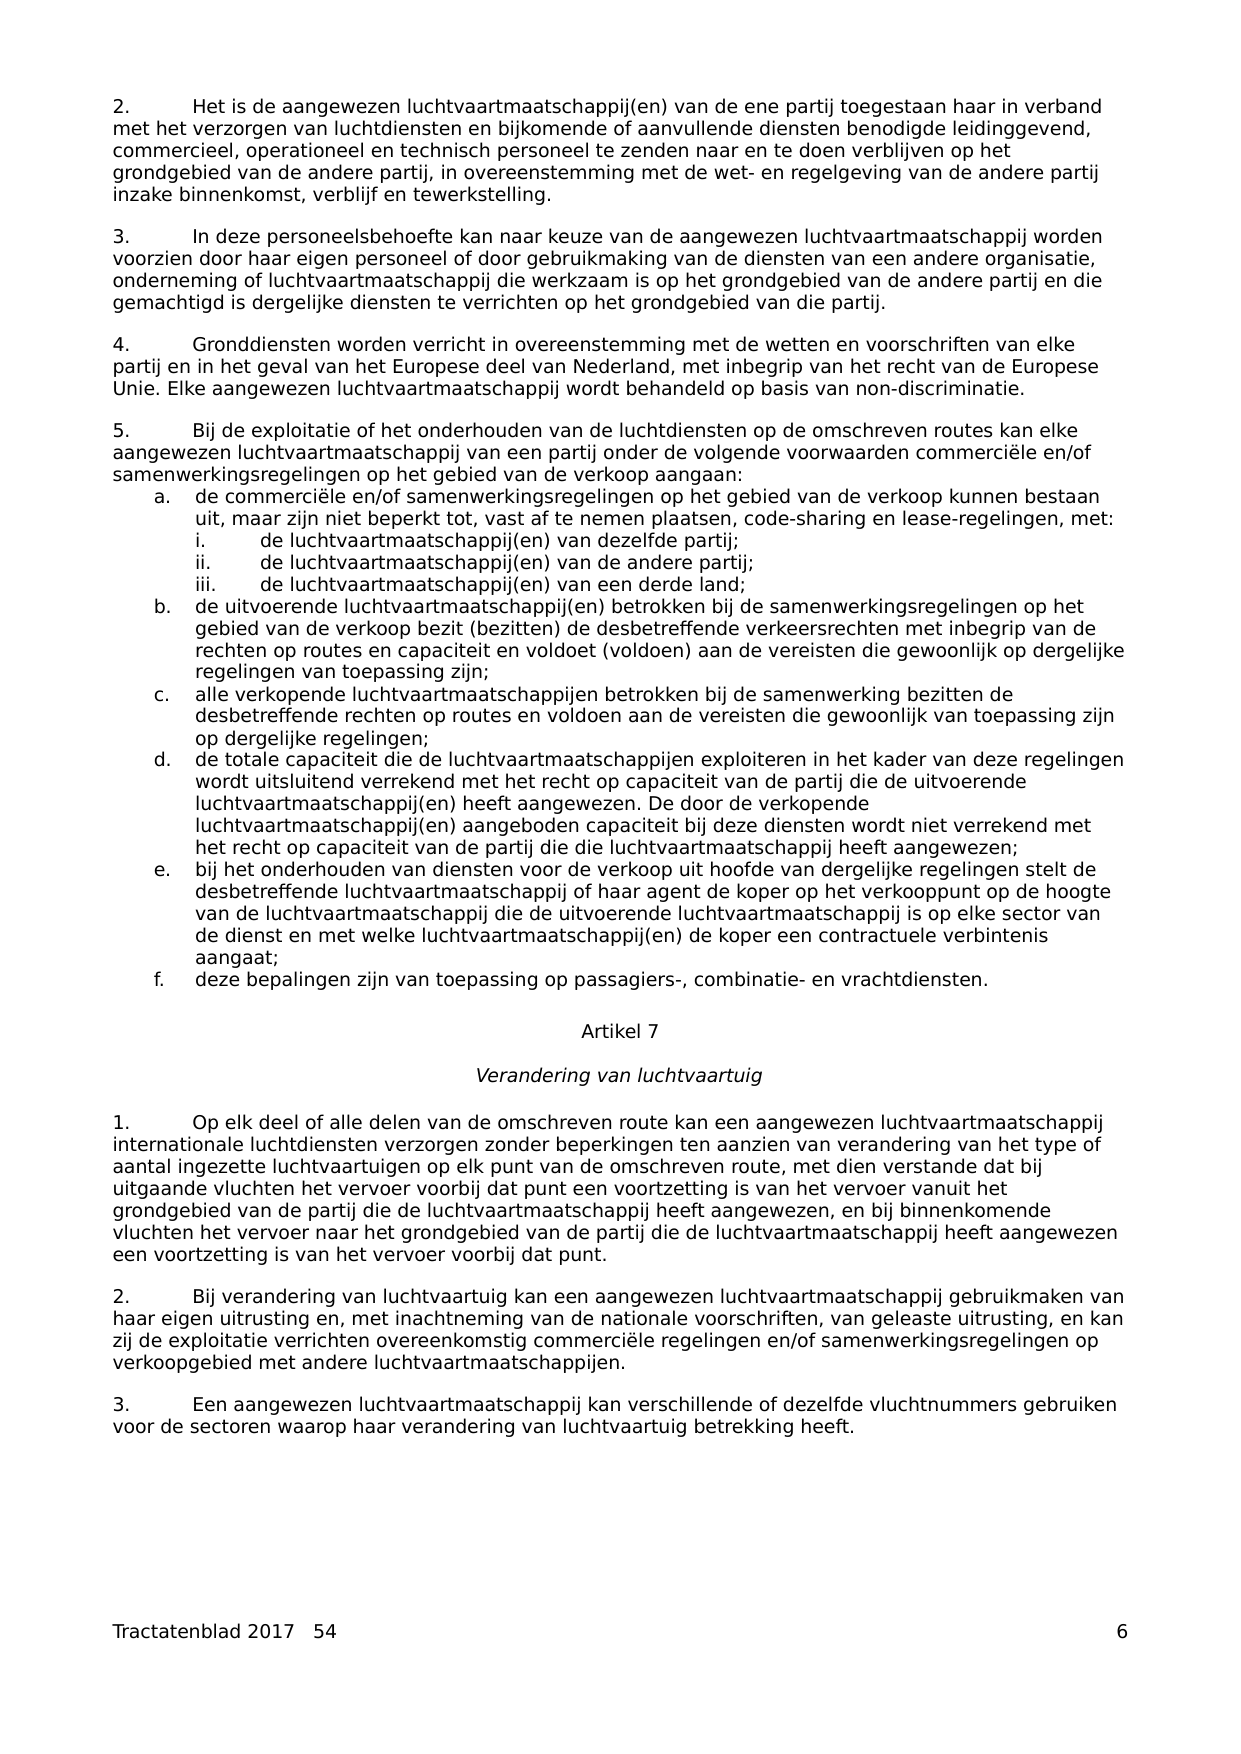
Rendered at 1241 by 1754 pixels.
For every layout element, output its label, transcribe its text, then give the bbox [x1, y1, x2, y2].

text 3. In deze personeelsbehoefte kan naar keuze van de aangewezen luchtvaartmaatschappij worden voorzien door haar eigen personeel of door gebruikmaking van de diensten van een andere organisatie, onderneming of luchtvaartmaatschappij die werkzaam is op het grondgebied van de andere partij en die gemachtigd is dergelijke diensten te verrichten op het grondgebied van die partij. [112, 226, 1128, 314]
text a. de commerciële en/of samenwerkingsregelingen op het gebied van de verkoop kunnen bestaan uit, maar zijn niet beperkt tot, vast af te nemen plaatsen, code-sharing en lease-regelingen, met: [153, 486, 1128, 529]
text e. bij het onderhouden van diensten voor de verkoop uit hoofde van dergelijke regelingen stelt de desbetreffende luchtvaartmaatschappij of haar agent de koper op het verkooppunt op de hoogte van de luchtvaartmaatschappij die de uitvoerende luchtvaartmaatschappij is op elke sector van de dienst en met welke luchtvaartmaatschappij(en) de koper een contractuele verbintenis aangaat; [153, 859, 1128, 969]
text 4. Gronddiensten worden verricht in overeenstemming met de wetten en voorschriften van elke partij en in het geval van het Europese deel van Nederland, met inbegrip van het recht van de Europese Unie. Elke aangewezen luchtvaartmaatschappij wordt behandeld op basis van non-discriminatie. [112, 334, 1128, 400]
text 5. Bij de exploitatie of het onderhouden van de luchtdiensten op de omschreven routes kan elke aangewezen luchtvaartmaatschappij van een partij onder de volgende voorwaarden commerciële en/of samenwerkingsregelingen op het gebied van de verkoop aangaan: [112, 420, 1128, 486]
text f. deze bepalingen zijn van toepassing op passagiers-, combinatie- en vrachtdiensten. [153, 969, 1128, 991]
text 1. Op elk deel of alle delen van de omschreven route kan een aangewezen luchtvaartmaatschappij internationale luchtdiensten verzorgen zonder beperkingen ten aanzien van verandering van het type of aantal ingezette luchtvaartuigen op elk punt van de omschreven route, met dien verstande dat bij uitgaande vluchten het vervoer voorbij dat punt een voortzetting is van het vervoer vanuit het grondgebied van de partij die de luchtvaartmaatschappij heeft aangewezen, en bij binnenkomende vluchten het vervoer naar het grondgebied van de partij die de luchtvaartmaatschappij heeft aangewezen een voortzetting is van het vervoer voorbij dat punt. [112, 1112, 1128, 1266]
text b. de uitvoerende luchtvaartmaatschappij(en) betrokken bij de samenwerkingsregelingen op het gebied van de verkoop bezit (bezitten) de desbetreffende verkeersrechten met inbegrip van de rechten op routes en capaciteit en voldoet (voldoen) aan de vereisten die gewoonlijk op dergelijke regelingen van toepassing zijn; [153, 596, 1128, 683]
text 2. Het is de aangewezen luchtvaartmaatschappij(en) van de ene partij toegestaan haar in verband met het verzorgen van luchtdiensten en bijkomende of aanvullende diensten benodigde leidinggevend, commercieel, operationeel en technisch personeel te zenden naar en te doen verblijven op het grondgebied van de andere partij, in overeenstemming met de wet- en regelgeving van de andere partij inzake binnenkomst, verblijf en tewerkstelling. [112, 96, 1128, 206]
subtitle Artikel 7 Verandering van luchtvaartuig [112, 1021, 1128, 1087]
text d. de totale capaciteit die de luchtvaartmaatschappijen exploiteren in het kader van deze regelingen wordt uitsluitend verrekend met het recht op capaciteit van de partij die de uitvoerende luchtvaartmaatschappij(en) heeft aangewezen. De door de verkopende luchtvaartmaatschappij(en) aangeboden capaciteit bij deze diensten wordt niet verrekend met het recht op capaciteit van de partij die die luchtvaartmaatschappij heeft aangewezen; [153, 749, 1128, 859]
text i. de luchtvaartmaatschappij(en) van dezelfde partij; [195, 529, 1128, 552]
text 2. Bij verandering van luchtvaartuig kan een aangewezen luchtvaartmaatschappij gebruikmaken van haar eigen uitrusting en, met inachtneming van de nationale voorschriften, van geleaste uitrusting, en kan zij de exploitatie verrichten overeenkomstig commerciële regelingen en/of samenwerkingsregelingen op verkoopgebied met andere luchtvaartmaatschappijen. [112, 1286, 1128, 1374]
text 3. Een aangewezen luchtvaartmaatschappij kan verschillende of dezelfde vluchtnummers gebruiken voor de sectoren waarop haar verandering van luchtvaartuig betrekking heeft. [112, 1394, 1128, 1438]
text iii. de luchtvaartmaatschappij(en) van een derde land; [195, 573, 1128, 596]
text ii. de luchtvaartmaatschappij(en) van de andere partij; [195, 552, 1128, 573]
text c. alle verkopende luchtvaartmaatschappijen betrokken bij de samenwerking bezitten de desbetreffende rechten op routes en voldoen aan de vereisten die gewoonlijk van toepassing zijn op dergelijke regelingen; [153, 683, 1128, 749]
